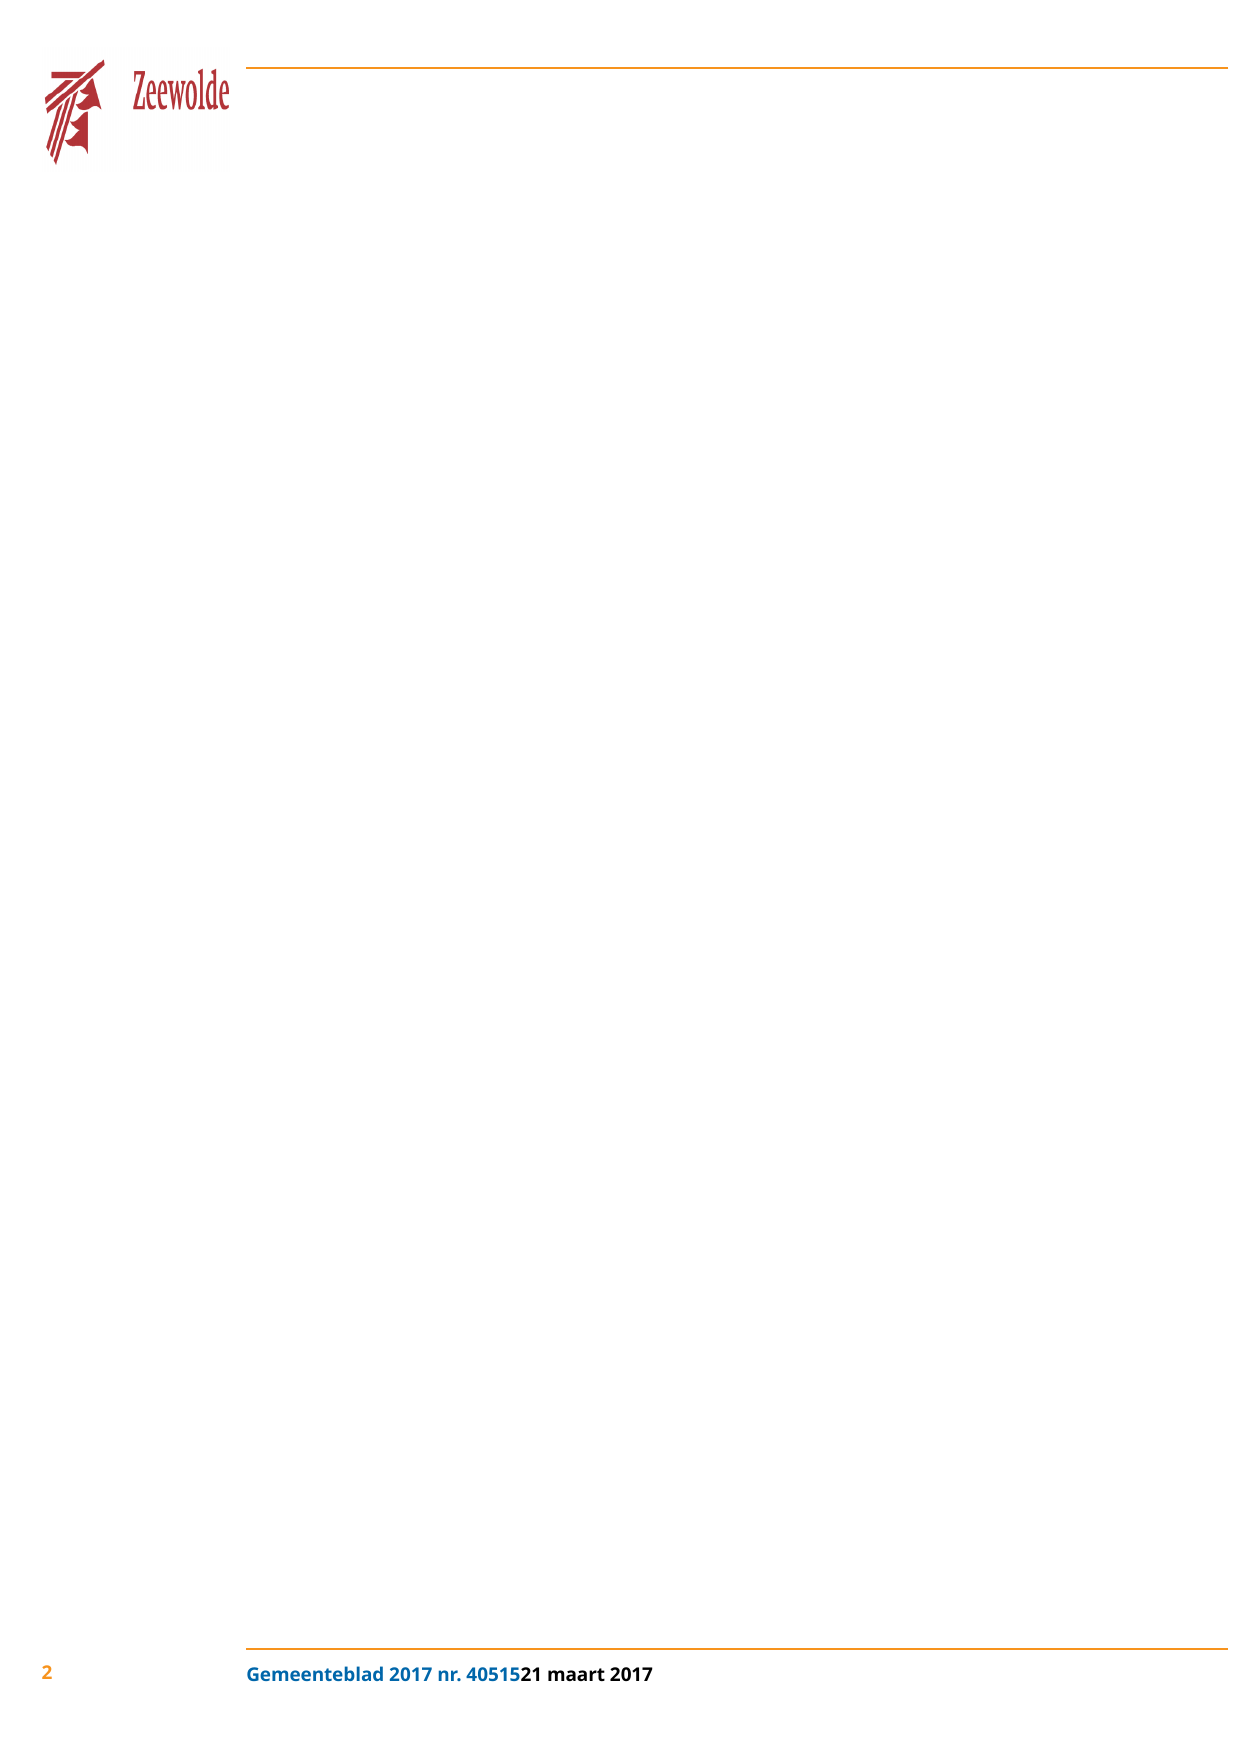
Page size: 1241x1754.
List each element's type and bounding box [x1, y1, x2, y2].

picture [41, 47, 231, 172]
